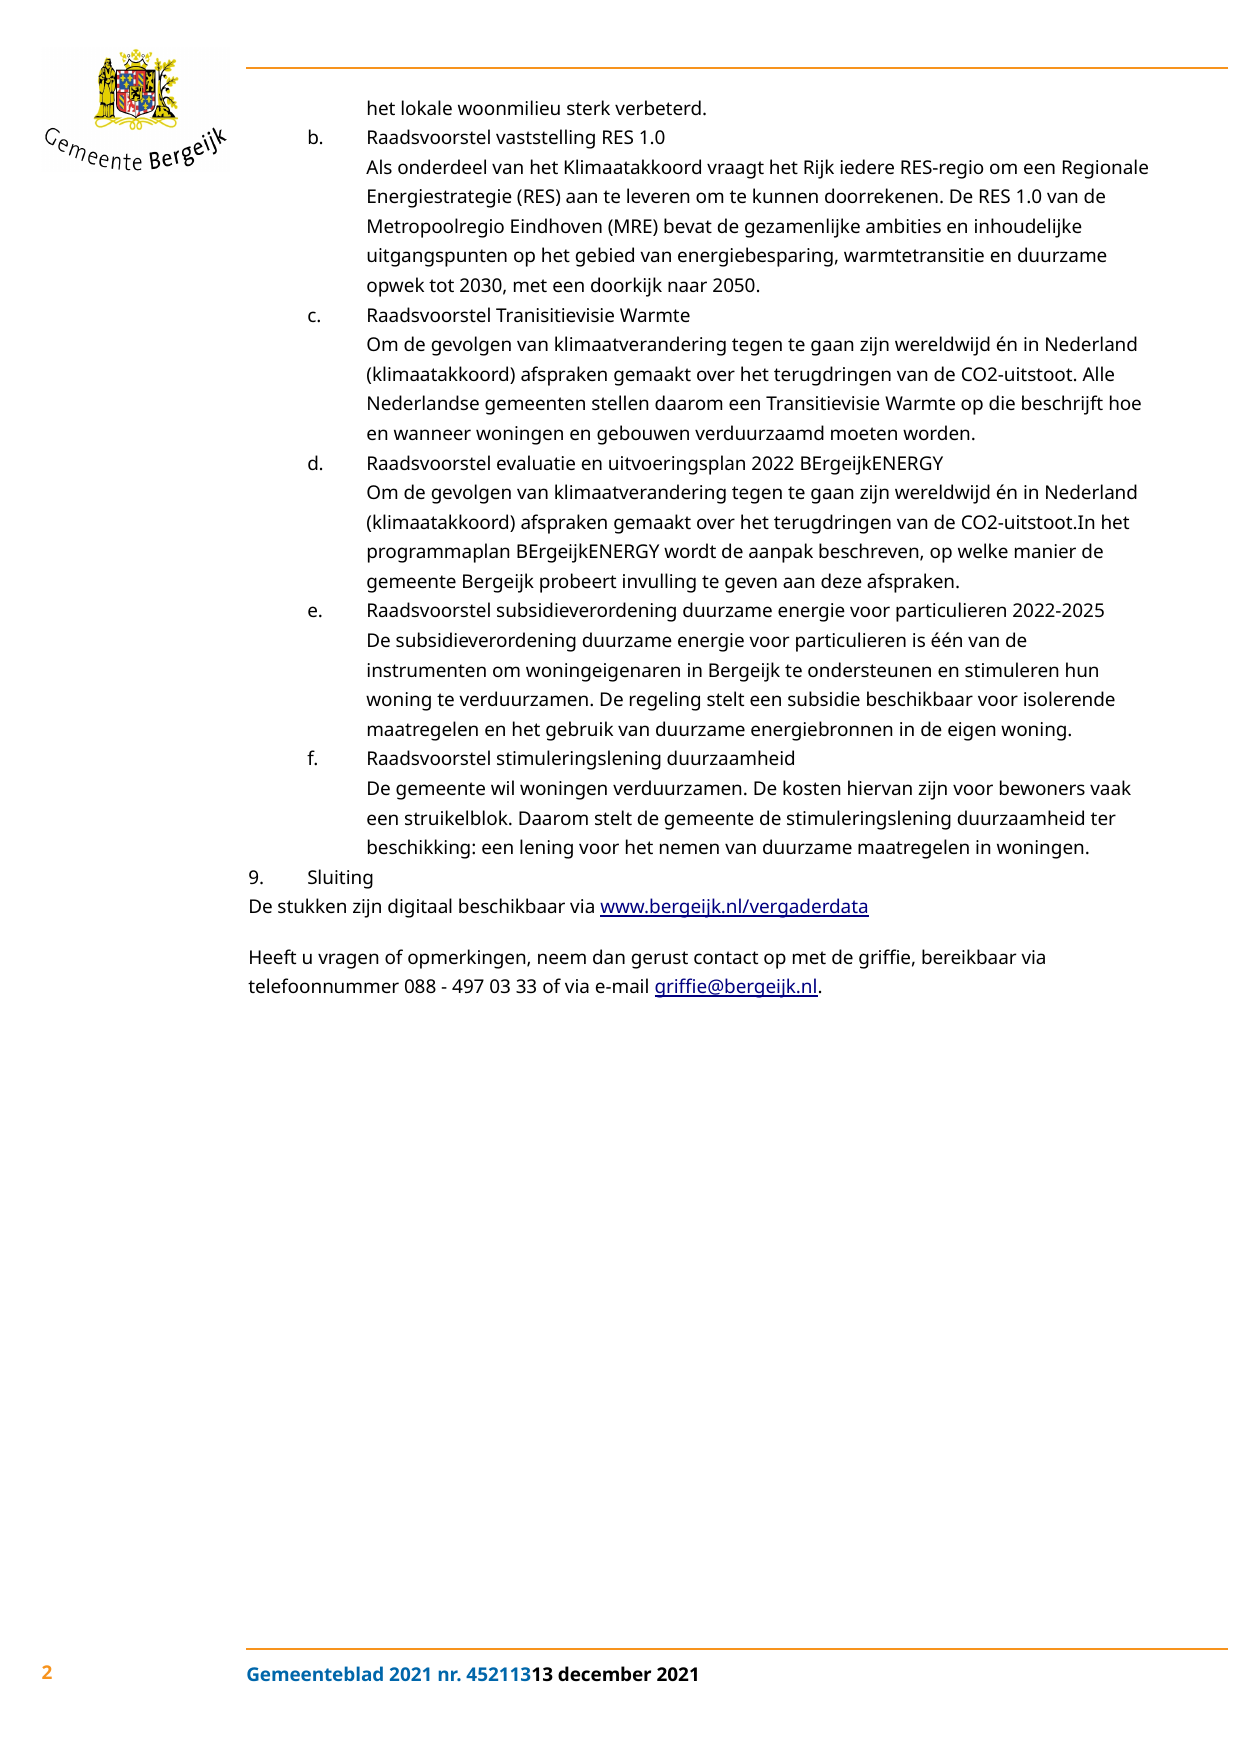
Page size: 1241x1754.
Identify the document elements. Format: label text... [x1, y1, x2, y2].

list Om de gevolgen van klimaatverandering tegen te gaan zijn wereldwijd én in Nederland (klimaatakkoord) afspraken gemaakt over het terugdringen van de CO2-uitstoot. Alle Nederlandse gemeenten stellen daarom een Transitievisie Warmte op die beschrijft hoe en wanneer woningen en gebouwen verduurzaamd moeten worden. [307, 331, 1152, 446]
list De gemeente wil woningen verduurzamen. De kosten hiervan zijn voor bewoners vaak een struikelblok. Daarom stelt de gemeente de stimuleringslening duurzaamheid ter beschikking: een lening voor het nemen van duurzame maatregelen in woningen. [307, 775, 1152, 860]
text De stukken zijn digitaal beschikbaar via www.bergeijk.nl/vergaderdata [248, 893, 1152, 919]
list Om de gevolgen van klimaatverandering tegen te gaan zijn wereldwijd én in Nederland (klimaatakkoord) afspraken gemaakt over het terugdringen van de CO2-uitstoot.In het programmaplan BErgeijkENERGY wordt de aanpak beschreven, op welke manier de gemeente Bergeijk probeert invulling te geven aan deze afspraken. [307, 479, 1152, 594]
list het lokale woonmilieu sterk verbeterd. [307, 95, 1152, 121]
list Raadsvoorstel Tranisitievisie Warmte [307, 302, 1152, 328]
text Heeft u vragen of opmerkingen, neem dan gerust contact op met de griffie, bereikbaar via telefoonnummer 088 - 497 03 33 of via e-mail griffie@bergeijk.nl. [248, 944, 1152, 999]
list De subsidieverordening duurzame energie voor particulieren is één van de instrumenten om woningeigenaren in Bergeijk te ondersteunen en stimuleren hun woning te verduurzamen. De regeling stelt een subsidie beschikbaar voor isolerende maatregelen en het gebruik van duurzame energiebronnen in de eigen woning. [307, 627, 1152, 742]
list Raadsvoorstel evaluatie en uitvoeringsplan 2022 BErgeijkENERGY [307, 450, 1152, 476]
list Raadsvoorstel vaststelling RES 1.0 [307, 124, 1152, 150]
picture [41, 47, 231, 172]
list Als onderdeel van het Klimaatakkoord vraagt het Rijk iedere RES-regio om een Regionale Energiestrategie (RES) aan te leveren om te kunnen doorrekenen. De RES 1.0 van de Metropoolregio Eindhoven (MRE) bevat de gezamenlijke ambities en inhoudelijke uitgangspunten op het gebied van energiebesparing, warmtetransitie en duurzame opwek tot 2030, met een doorkijk naar 2050. [307, 154, 1152, 298]
list Sluiting [248, 864, 1152, 890]
list Raadsvoorstel subsidieverordening duurzame energie voor particulieren 2022-2025 [307, 598, 1152, 623]
list Raadsvoorstel stimuleringslening duurzaamheid [307, 746, 1152, 771]
